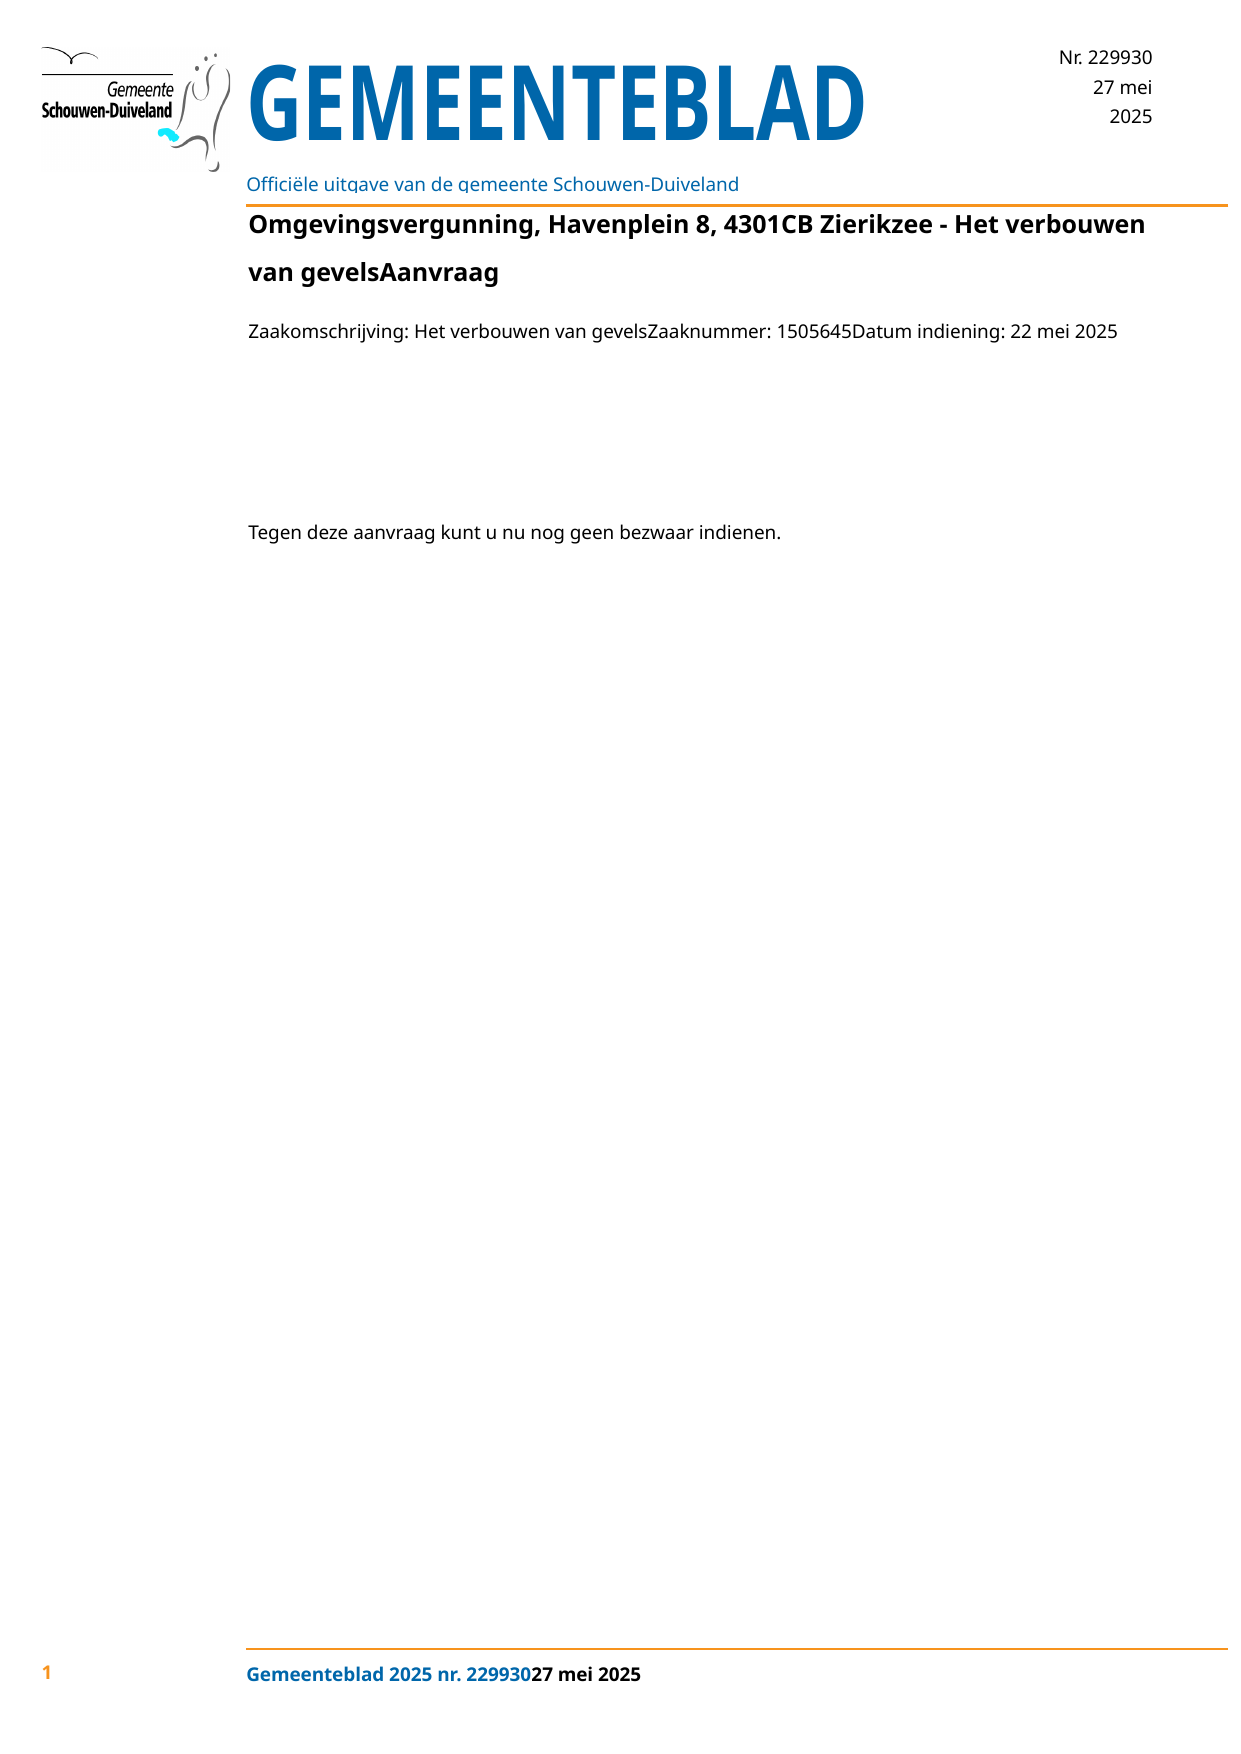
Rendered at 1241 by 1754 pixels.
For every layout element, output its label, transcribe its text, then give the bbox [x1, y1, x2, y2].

picture [41, 47, 231, 172]
text Omgevingsvergunning, Havenplein 8, 4301CB Zierikzee - Het verbouwen van gevelsAanvraag [248, 207, 1152, 288]
text Tegen deze aanvraag kunt u nu nog geen bezwaar indienen. [248, 519, 1152, 545]
text Zaakomschrijving: Het verbouwen van gevelsZaaknummer: 1505645Datum indiening: 22 mei 2025 [248, 318, 1152, 344]
